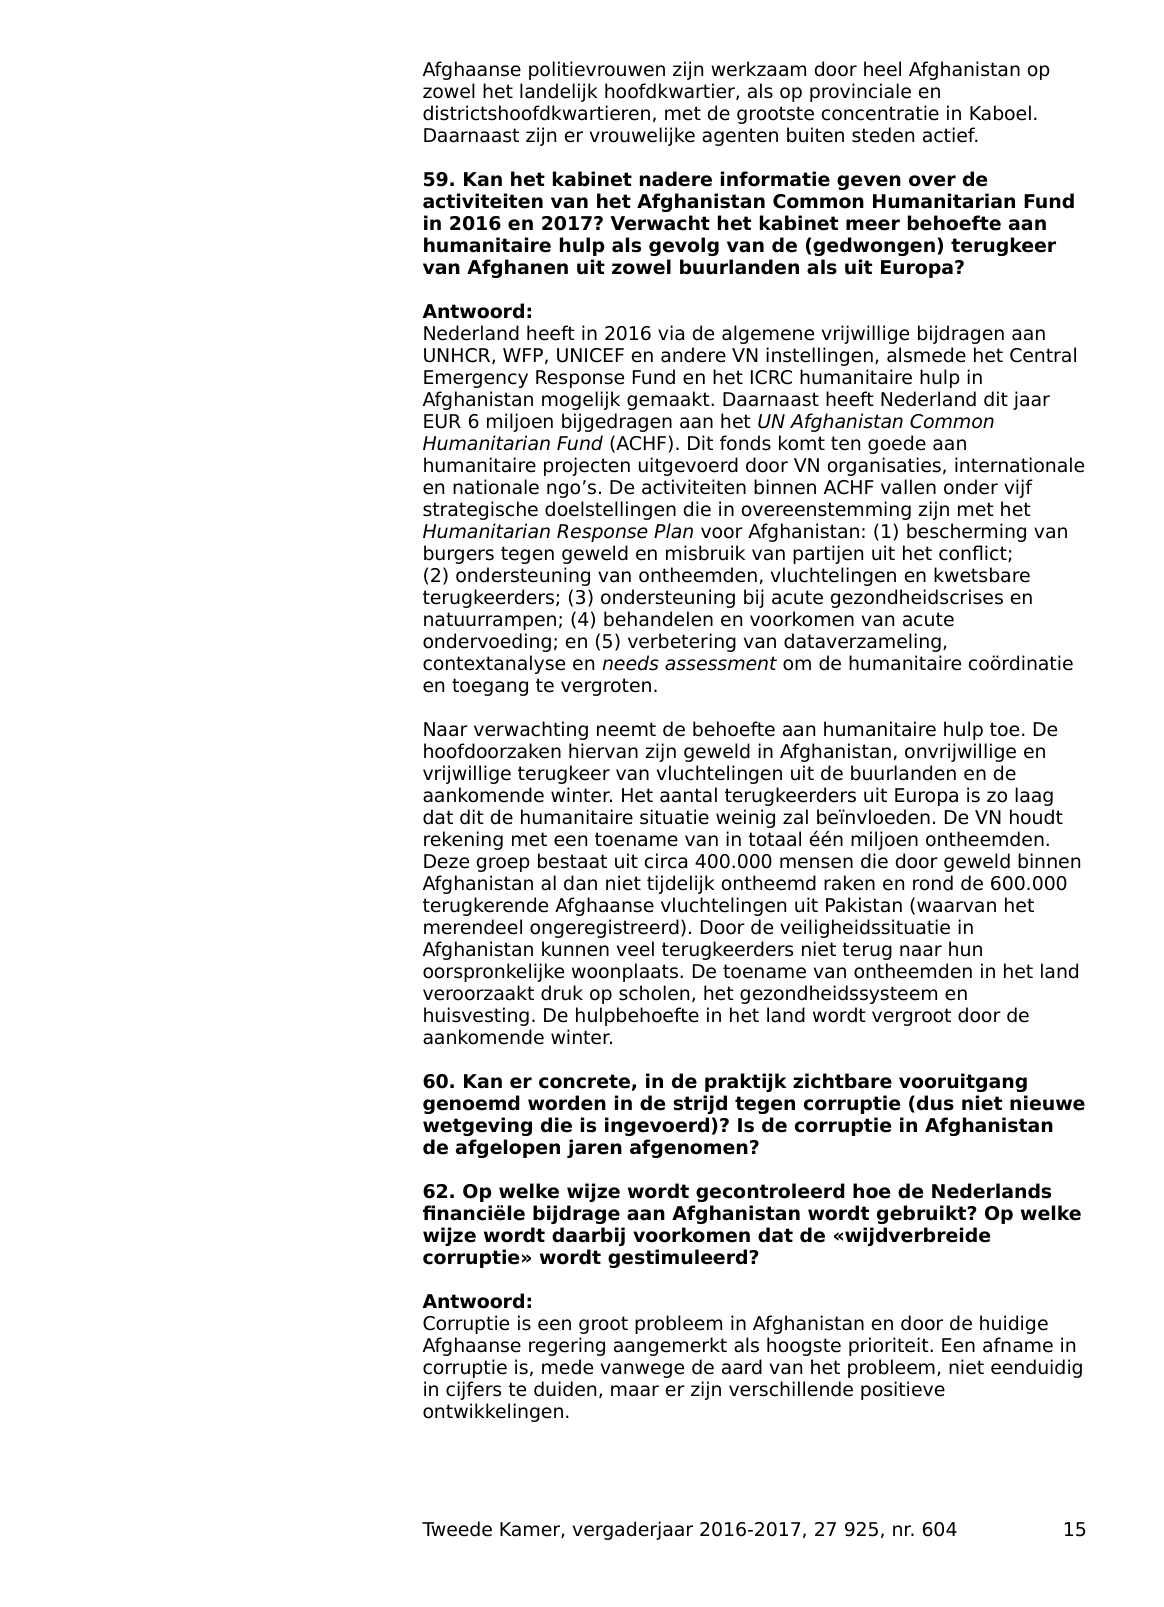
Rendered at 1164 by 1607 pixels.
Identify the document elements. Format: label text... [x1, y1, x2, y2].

text 60. Kan er concrete, in de praktijk zichtbare vooruitgang genoemd worden in de strijd tegen corruptie (dus niet nieuwe wetgeving die is ingevoerd)? Is de corruptie in Afghanistan de afgelopen jaren afgenomen? [422, 1071, 1087, 1159]
text Naar verwachting neemt de behoefte aan humanitaire hulp toe. De hoofdoorzaken hiervan zijn geweld in Afghanistan, onvrijwillige en vrijwillige terugkeer van vluchtelingen uit de buurlanden en de aankomende winter. Het aantal terugkeerders uit Europa is zo laag dat dit de humanitaire situatie weinig zal beïnvloeden. De VN houdt rekening met een toename van in totaal één miljoen ontheemden. Deze groep bestaat uit circa 400.000 mensen die door geweld binnen Afghanistan al dan niet tijdelijk ontheemd raken en rond de 600.000 terugkerende Afghaanse vluchtelingen uit Pakistan (waarvan het merendeel ongeregistreerd). Door de veiligheidssituatie in Afghanistan kunnen veel terugkeerders niet terug naar hun oorspronkelijke woonplaats. De toename van ontheemden in het land veroorzaakt druk op scholen, het gezondheidssysteem en huisvesting. De hulpbehoefte in het land wordt vergroot door de aankomende winter. [422, 719, 1087, 1049]
text 59. Kan het kabinet nadere informatie geven over de activiteiten van het Afghanistan Common Humanitarian Fund in 2016 en 2017? Verwacht het kabinet meer behoefte aan humanitaire hulp als gevolg van de (gedwongen) terugkeer van Afghanen uit zowel buurlanden als uit Europa? [422, 169, 1087, 279]
text Corruptie is een groot probleem in Afghanistan en door de huidige Afghaanse regering aangemerkt als hoogste prioriteit. Een afname in corruptie is, mede vanwege de aard van het probleem, niet eenduidig in cijfers te duiden, maar er zijn verschillende positieve ontwikkelingen. [422, 1313, 1087, 1423]
text Antwoord: [422, 1291, 1087, 1313]
text Afghaanse politievrouwen zijn werkzaam door heel Afghanistan op zowel het landelijk hoofdkwartier, als op provinciale en districtshoofdkwartieren, met de grootste concentratie in Kaboel. Daarnaast zijn er vrouwelijke agenten buiten steden actief. [422, 59, 1087, 147]
text Antwoord: [422, 301, 1087, 323]
text Nederland heeft in 2016 via de algemene vrijwillige bijdragen aan UNHCR, WFP, UNICEF en andere VN instellingen, alsmede het Central Emergency Response Fund en het ICRC humanitaire hulp in Afghanistan mogelijk gemaakt. Daarnaast heeft Nederland dit jaar EUR 6 miljoen bijgedragen aan het UN Afghanistan Common Humanitarian Fund (ACHF). Dit fonds komt ten goede aan humanitaire projecten uitgevoerd door VN organisaties, internationale en nationale ngo’s. De activiteiten binnen ACHF vallen onder vijf strategische doelstellingen die in overeenstemming zijn met het Humanitarian Response Plan voor Afghanistan: (1) bescherming van burgers tegen geweld en misbruik van partijen uit het conflict; (2) ondersteuning van ontheemden, vluchtelingen en kwetsbare terugkeerders; (3) ondersteuning bij acute gezondheidscrises en natuurrampen; (4) behandelen en voorkomen van acute ondervoeding; en (5) verbetering van dataverzameling, contextanalyse en needs assessment om de humanitaire coördinatie en toegang te vergroten. [422, 323, 1087, 697]
text 62. Op welke wijze wordt gecontroleerd hoe de Nederlands financiële bijdrage aan Afghanistan wordt gebruikt? Op welke wijze wordt daarbij voorkomen dat de «wijdverbreide corruptie» wordt gestimuleerd? [422, 1181, 1087, 1269]
